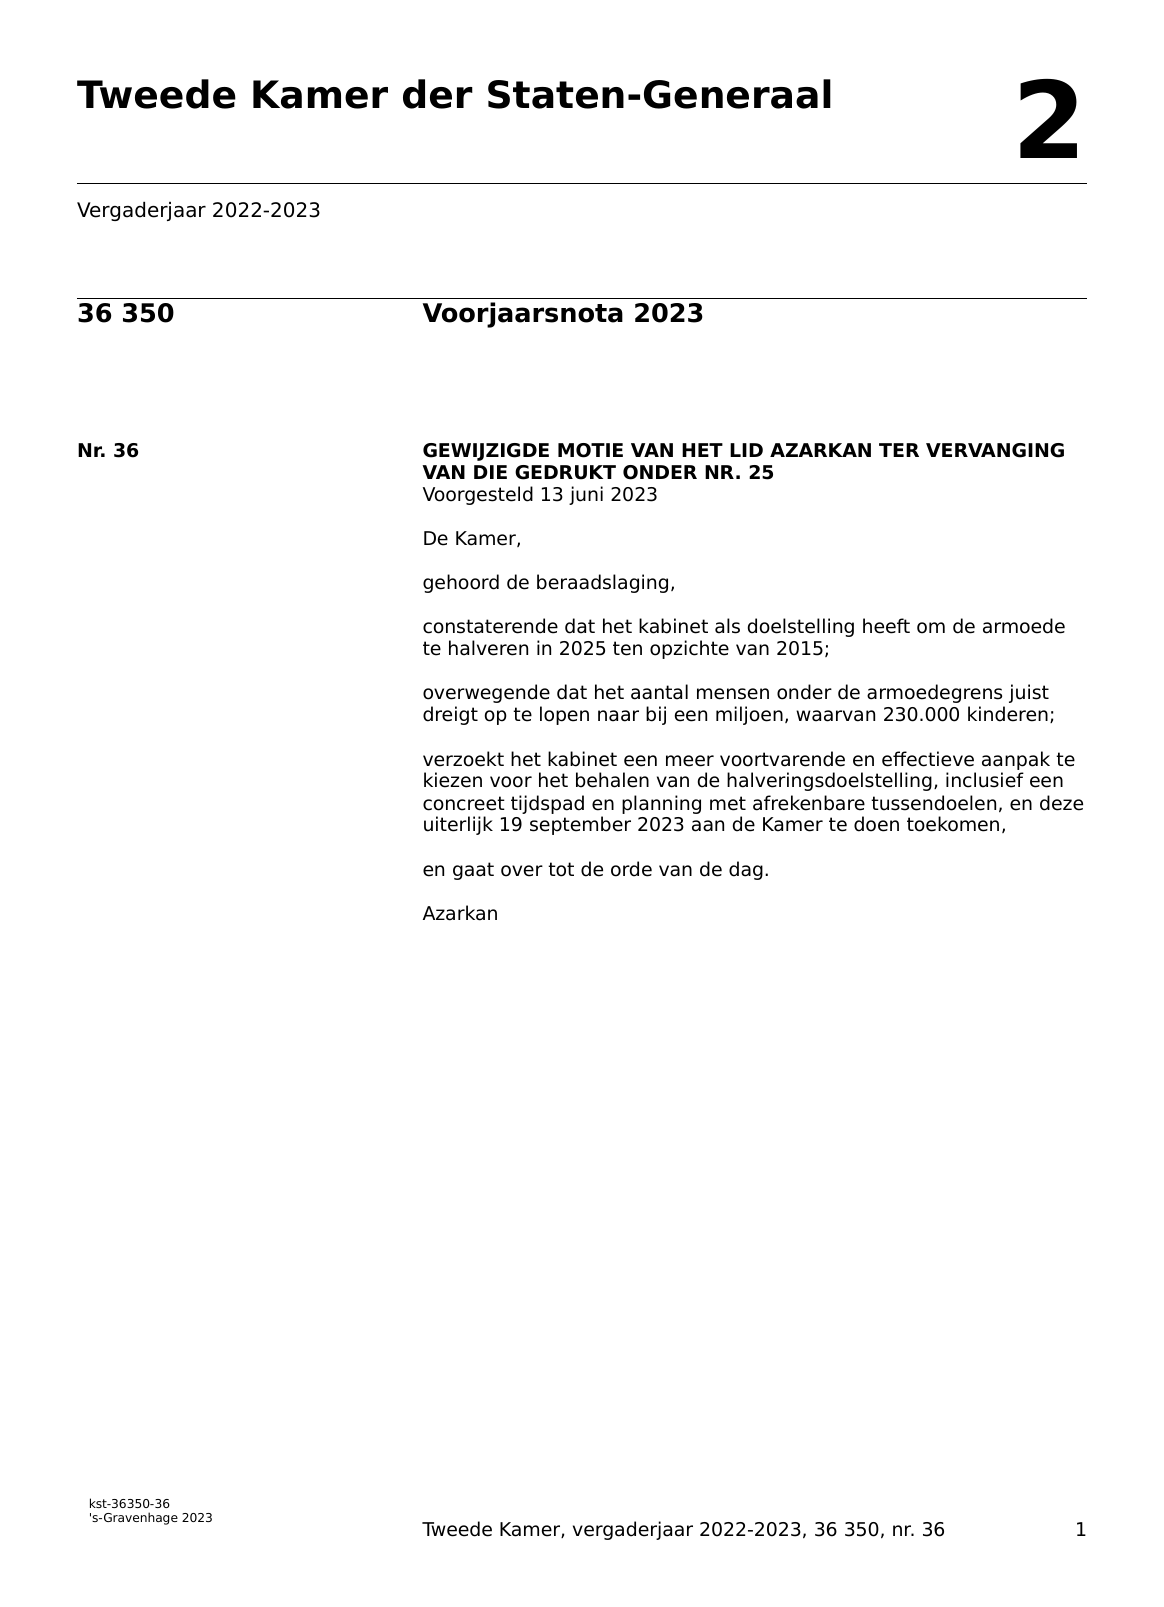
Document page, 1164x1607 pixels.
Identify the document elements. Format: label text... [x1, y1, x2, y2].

text kst-36350-36 [88, 1497, 323, 1511]
text en gaat over tot de orde van de dag. [422, 858, 1087, 881]
text 's-Gravenhage 2023 [88, 1511, 323, 1525]
text Voorgesteld 13 juni 2023 [422, 484, 1087, 506]
text constaterende dat het kabinet als doelstelling heeft om de armoede te halveren in 2025 ten opzichte van 2015; [422, 616, 1087, 660]
text overwegende dat het aantal mensen onder de armoedegrens juist dreigt op te lopen naar bij een miljoen, waarvan 230.000 kinderen; [422, 682, 1087, 726]
table_header 2 [886, 59, 1087, 183]
text gehoord de beraadslaging, [422, 572, 1087, 594]
subtitle 36 350 Voorjaarsnota 2023 [77, 299, 1087, 329]
subtitle Nr. 36 GEWIJZIGDE MOTIE VAN HET LID AZARKAN TER VERVANGING VAN DIE GEDRUKT ONDER NR. 25 [77, 440, 1087, 484]
table_cell Vergaderjaar 2022-2023 [77, 184, 1087, 298]
text Azarkan [422, 903, 1087, 925]
text De Kamer, [422, 528, 1087, 550]
text verzoekt het kabinet een meer voortvarende en effectieve aanpak te kiezen voor het behalen van de halveringsdoelstelling, inclusief een concreet tijdspad en planning met afrekenbare tussendoelen, en deze uiterlijk 19 september 2023 aan de Kamer te doen toekomen, [422, 748, 1087, 836]
table_header Tweede Kamer der Staten-Generaal [77, 59, 886, 183]
